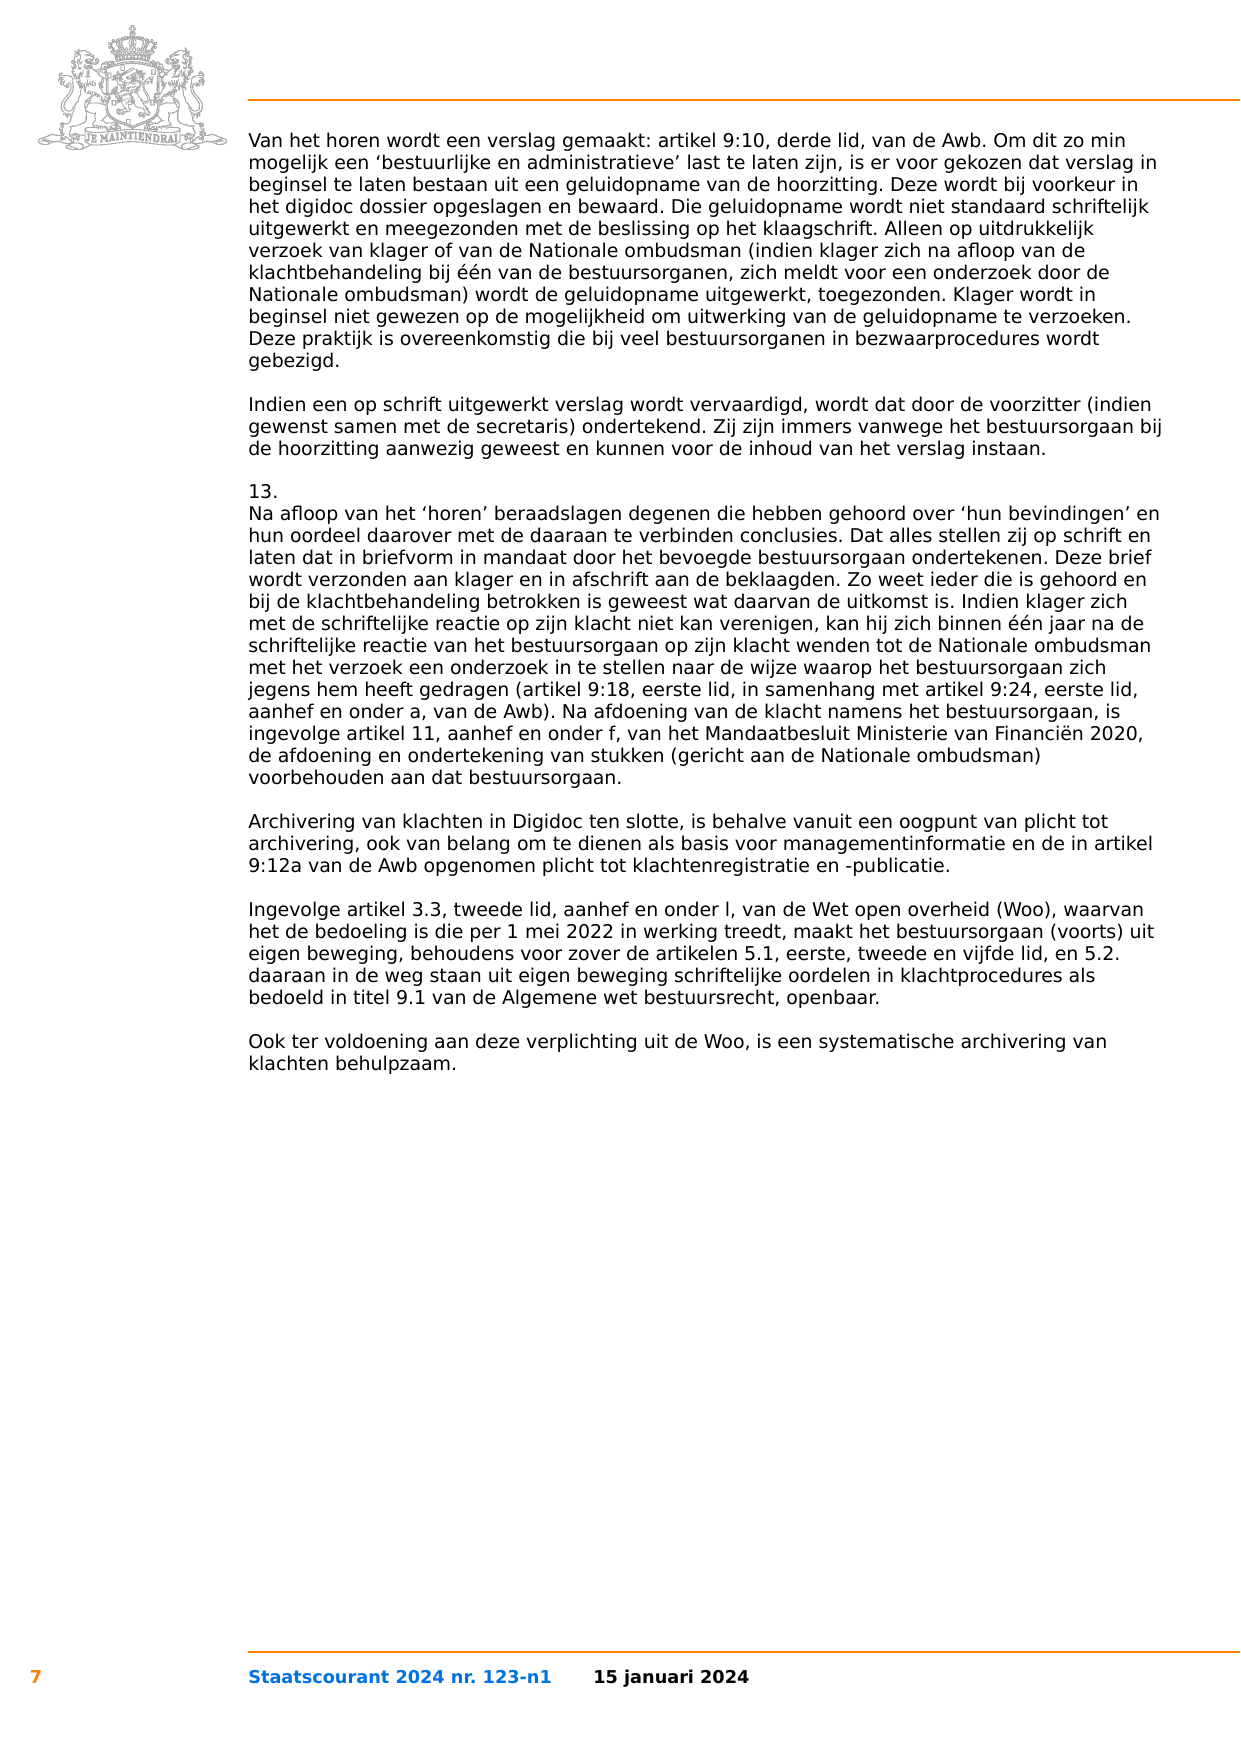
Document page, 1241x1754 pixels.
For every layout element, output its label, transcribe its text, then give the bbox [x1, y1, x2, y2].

text Na afloop van het ‘horen’ beraadslagen degenen die hebben gehoord over ‘hun bevindingen’ en hun oordeel daarover met de daaraan te verbinden conclusies. Dat alles stellen zij op schrift en laten dat in briefvorm in mandaat door het bevoegde bestuursorgaan ondertekenen. Deze brief wordt verzonden aan klager en in afschrift aan de beklaagden. Zo weet ieder die is gehoord en bij de klachtbehandeling betrokken is geweest wat daarvan de uitkomst is. Indien klager zich met de schriftelijke reactie op zijn klacht niet kan verenigen, kan hij zich binnen één jaar na de schriftelijke reactie van het bestuursorgaan op zijn klacht wenden tot de Nationale ombudsman met het verzoek een onderzoek in te stellen naar de wijze waarop het bestuursorgaan zich jegens hem heeft gedragen (artikel 9:18, eerste lid, in samenhang met artikel 9:24, eerste lid, aanhef en onder a, van de Awb). Na afdoening van de klacht namens het bestuursorgaan, is ingevolge artikel 11, aanhef en onder f, van het Mandaatbesluit Ministerie van Financiën 2020, de afdoening en ondertekening van stukken (gericht aan de Nationale ombudsman) voorbehouden aan dat bestuursorgaan. [248, 503, 1163, 789]
picture [38, 25, 227, 150]
text Ook ter voldoening aan deze verplichting uit de Woo, is een systematische archivering van klachten behulpzaam. [248, 1031, 1163, 1074]
text Van het horen wordt een verslag gemaakt: artikel 9:10, derde lid, van de Awb. Om dit zo min mogelijk een ‘bestuurlijke en administratieve’ last te laten zijn, is er voor gekozen dat verslag in beginsel te laten bestaan uit een geluidopname van de hoorzitting. Deze wordt bij voorkeur in het digidoc dossier opgeslagen en bewaard. Die geluidopname wordt niet standaard schriftelijk uitgewerkt en meegezonden met de beslissing op het klaagschrift. Alleen op uitdrukkelijk verzoek van klager of van de Nationale ombudsman (indien klager zich na afloop van de klachtbehandeling bij één van de bestuursorganen, zich meldt voor een onderzoek door de Nationale ombudsman) wordt de geluidopname uitgewerkt, toegezonden. Klager wordt in beginsel niet gewezen op de mogelijkheid om uitwerking van de geluidopname te verzoeken. Deze praktijk is overeenkomstig die bij veel bestuursorganen in bezwaarprocedures wordt gebezigd. [248, 130, 1163, 372]
text Indien een op schrift uitgewerkt verslag wordt vervaardigd, wordt dat door de voorzitter (indien gewenst samen met de secretaris) ondertekend. Zij zijn immers vanwege het bestuursorgaan bij de hoorzitting aanwezig geweest en kunnen voor de inhoud van het verslag instaan. [248, 393, 1163, 459]
text Ingevolge artikel 3.3, tweede lid, aanhef en onder l, van de Wet open overheid (Woo), waarvan het de bedoeling is die per 1 mei 2022 in werking treedt, maakt het bestuursorgaan (voorts) uit eigen beweging, behoudens voor zover de artikelen 5.1, eerste, tweede en vijfde lid, en 5.2. daaraan in de weg staan uit eigen beweging schriftelijke oordelen in klachtprocedures als bedoeld in titel 9.1 van de Algemene wet bestuursrecht, openbaar. [248, 899, 1163, 1009]
text 13. [248, 481, 1163, 503]
text Archivering van klachten in Digidoc ten slotte, is behalve vanuit een oogpunt van plicht tot archivering, ook van belang om te dienen als basis voor managementinformatie en de in artikel 9:12a van de Awb opgenomen plicht tot klachtenregistratie en -publicatie. [248, 811, 1163, 877]
